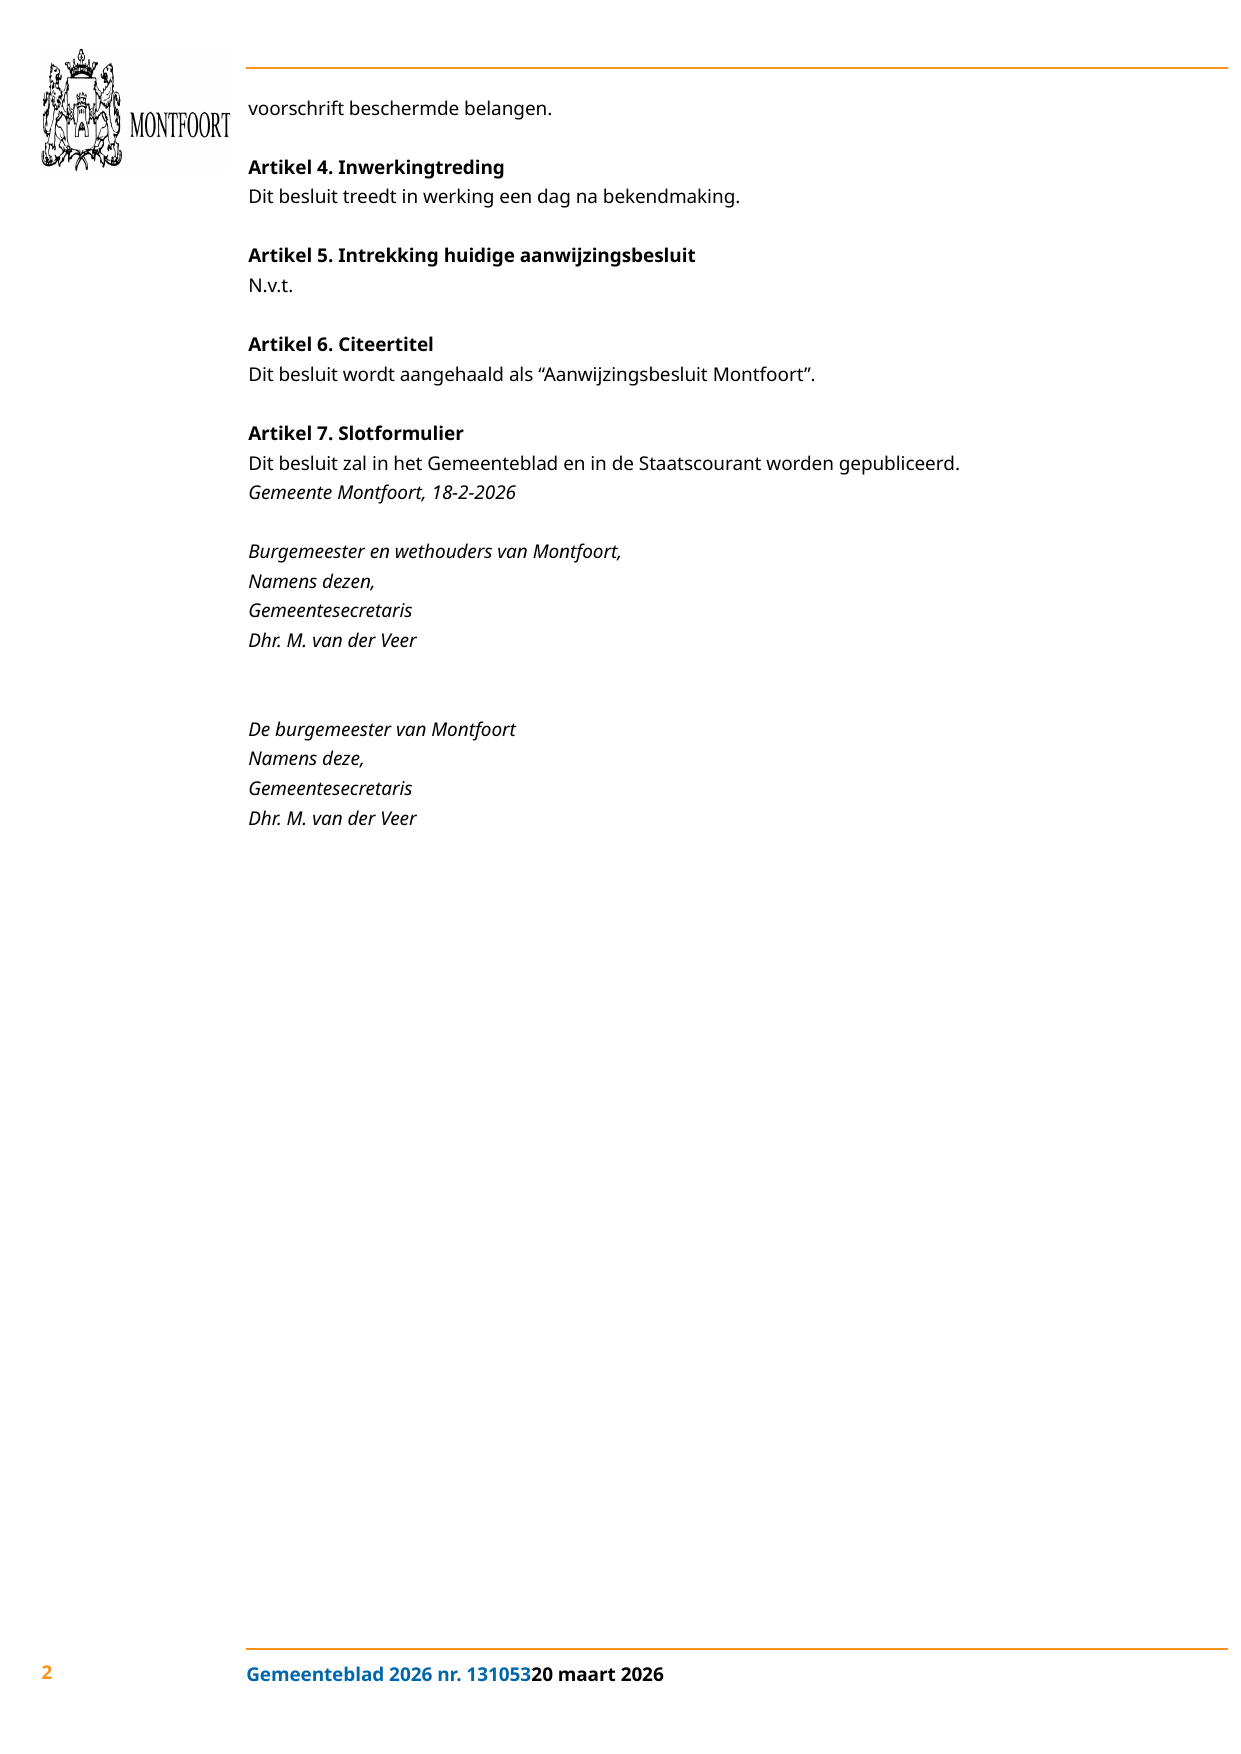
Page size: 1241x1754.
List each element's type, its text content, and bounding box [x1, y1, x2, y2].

text Dit besluit wordt aangehaald als “Aanwijzingsbesluit Montfoort”. [248, 361, 1152, 387]
picture [41, 47, 231, 172]
text Dit besluit treedt in werking een dag na bekendmaking. [248, 183, 1152, 209]
text Gemeentesecretaris [248, 775, 1152, 801]
text Artikel 7. Slotformulier [248, 420, 1152, 446]
text Gemeentesecretaris [248, 598, 1152, 623]
text Namens dezen, [248, 568, 1152, 594]
text Artikel 6. Citeertitel [248, 331, 1152, 357]
text Namens deze, [248, 746, 1152, 771]
text Artikel 5. Intrekking huidige aanwijzingsbesluit [248, 243, 1152, 268]
text Dhr. M. van der Veer [248, 805, 1152, 831]
text voorschrift beschermde belangen. [248, 95, 1152, 121]
text Dit besluit zal in het Gemeenteblad en in de Staatscourant worden gepubliceerd. [248, 450, 1152, 476]
text Gemeente Montfoort, 18-2-2026 [248, 479, 1152, 505]
text Artikel 4. Inwerkingtreding [248, 154, 1152, 180]
text N.v.t. [248, 272, 1152, 298]
text Burgemeester en wethouders van Montfoort, [248, 538, 1152, 564]
text De burgemeester van Montfoort [248, 716, 1152, 742]
text Dhr. M. van der Veer [248, 627, 1152, 653]
